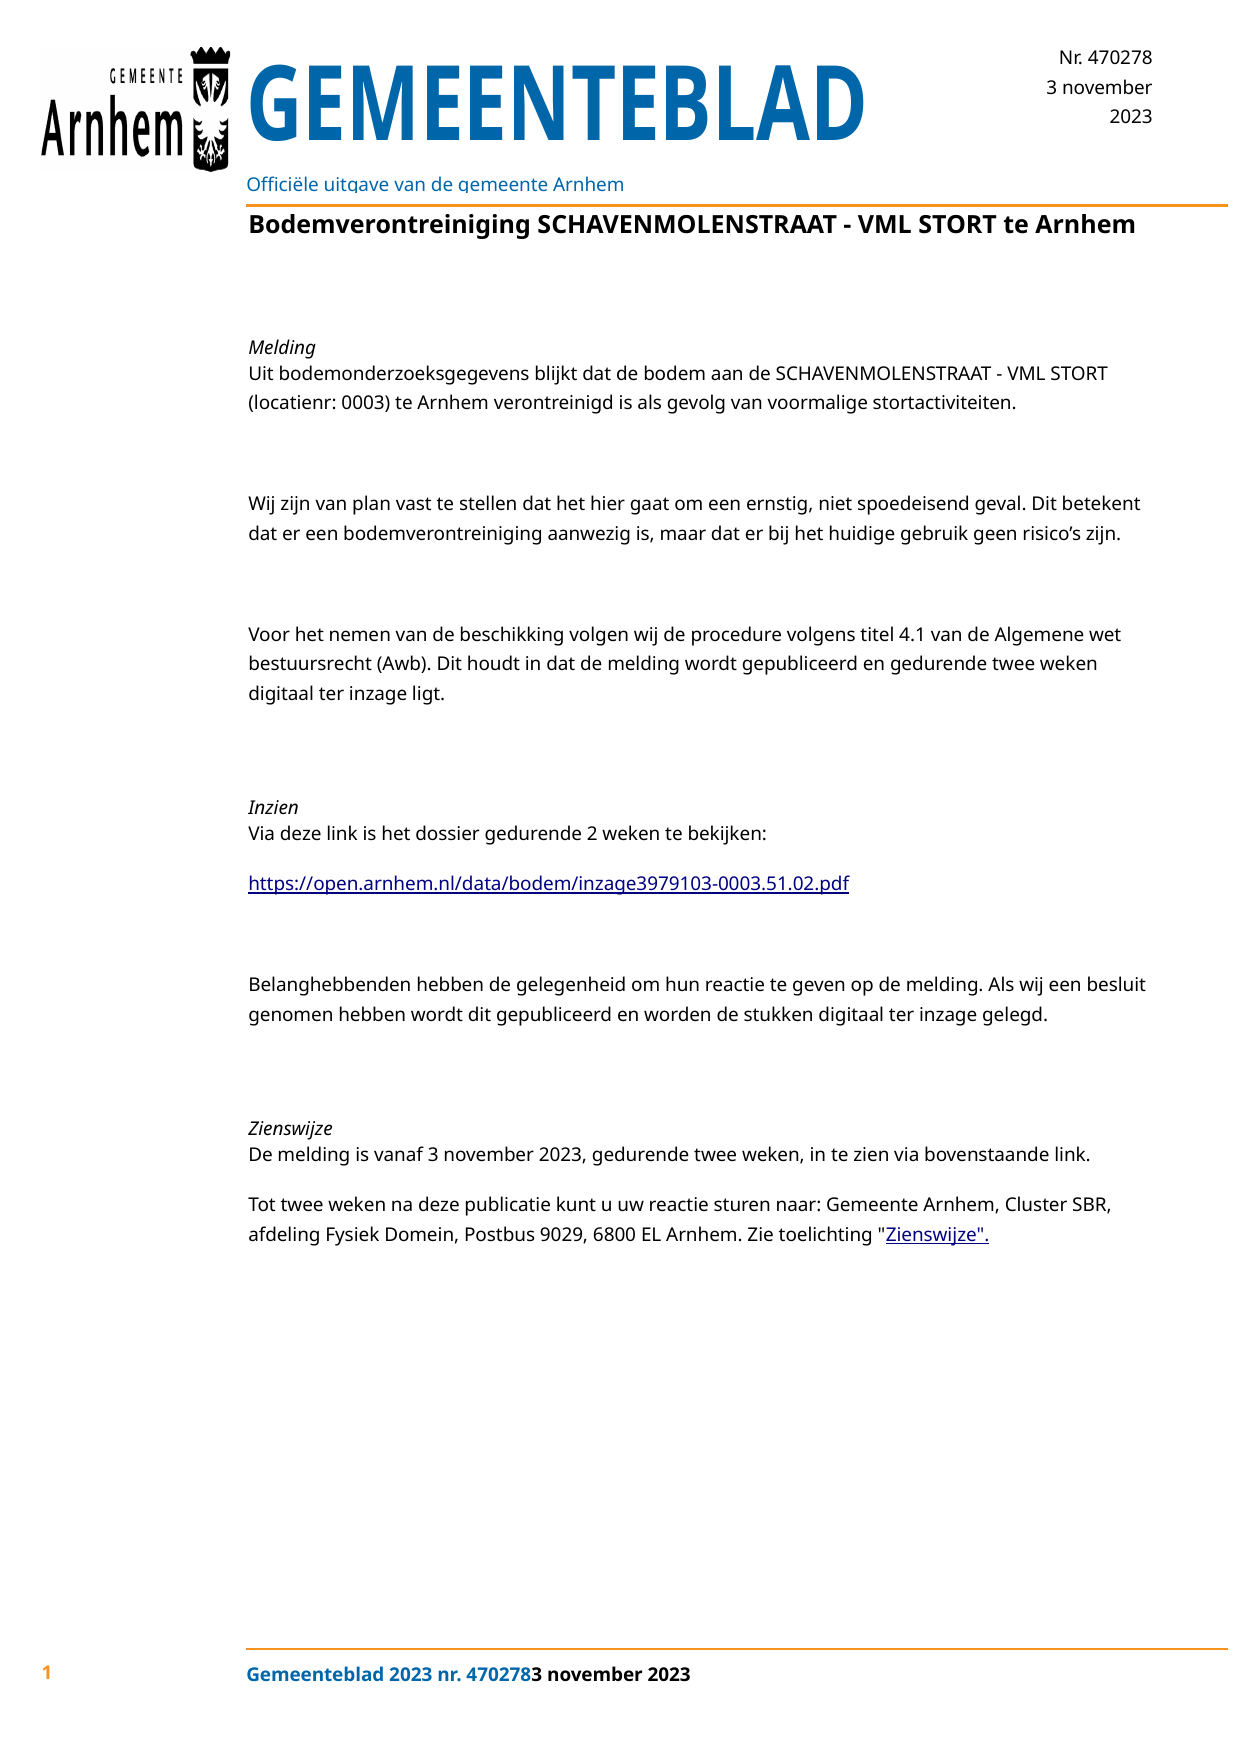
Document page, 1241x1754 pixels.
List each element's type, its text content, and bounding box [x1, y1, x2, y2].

text Voor het nemen van de beschikking volgen wij de procedure volgens titel 4.1 van de Algemene wet bestuursrecht (Awb). Dit houdt in dat de melding wordt gepubliceerd en gedurende twee weken digitaal ter inzage ligt. [248, 621, 1152, 706]
text Uit bodemonderzoeksgegevens blijkt dat de bodem aan de SCHAVENMOLENSTRAAT - VML STORT (locatienr: 0003) te Arnhem verontreinigd is als gevolg van voormalige stortactiviteiten. [248, 360, 1152, 415]
text Bodemverontreiniging SCHAVENMOLENSTRAAT - VML STORT te Arnhem [248, 207, 1152, 241]
text Tot twee weken na deze publicatie kunt u uw reactie sturen naar: Gemeente Arnhem, Cluster SBR, afdeling Fysiek Domein, Postbus 9029, 6800 EL Arnhem. Zie toelichting "Zienswijze". [248, 1191, 1152, 1247]
picture [41, 47, 231, 172]
text https://open.arnhem.nl/data/bodem/inzage3979103-0003.51.02.pdf [248, 871, 1152, 896]
text Via deze link is het dossier gedurende 2 weken te bekijken: [248, 820, 1152, 846]
text Zienswijze [248, 1115, 1152, 1141]
text De melding is vanaf 3 november 2023, gedurende twee weken, in te zien via bovenstaande link. [248, 1141, 1152, 1167]
text Melding [248, 334, 1152, 360]
text Inzien [248, 794, 1152, 820]
text Wij zijn van plan vast te stellen dat het hier gaat om een ernstig, niet spoedeisend geval. Dit betekent dat er een bodemverontreiniging aanwezig is, maar dat er bij het huidige gebruik geen risico’s zijn. [248, 490, 1152, 546]
text Belanghebbenden hebben de gelegenheid om hun reactie te geven op de melding. Als wij een besluit genomen hebben wordt dit gepubliceerd en worden de stukken digitaal ter inzage gelegd. [248, 971, 1152, 1027]
